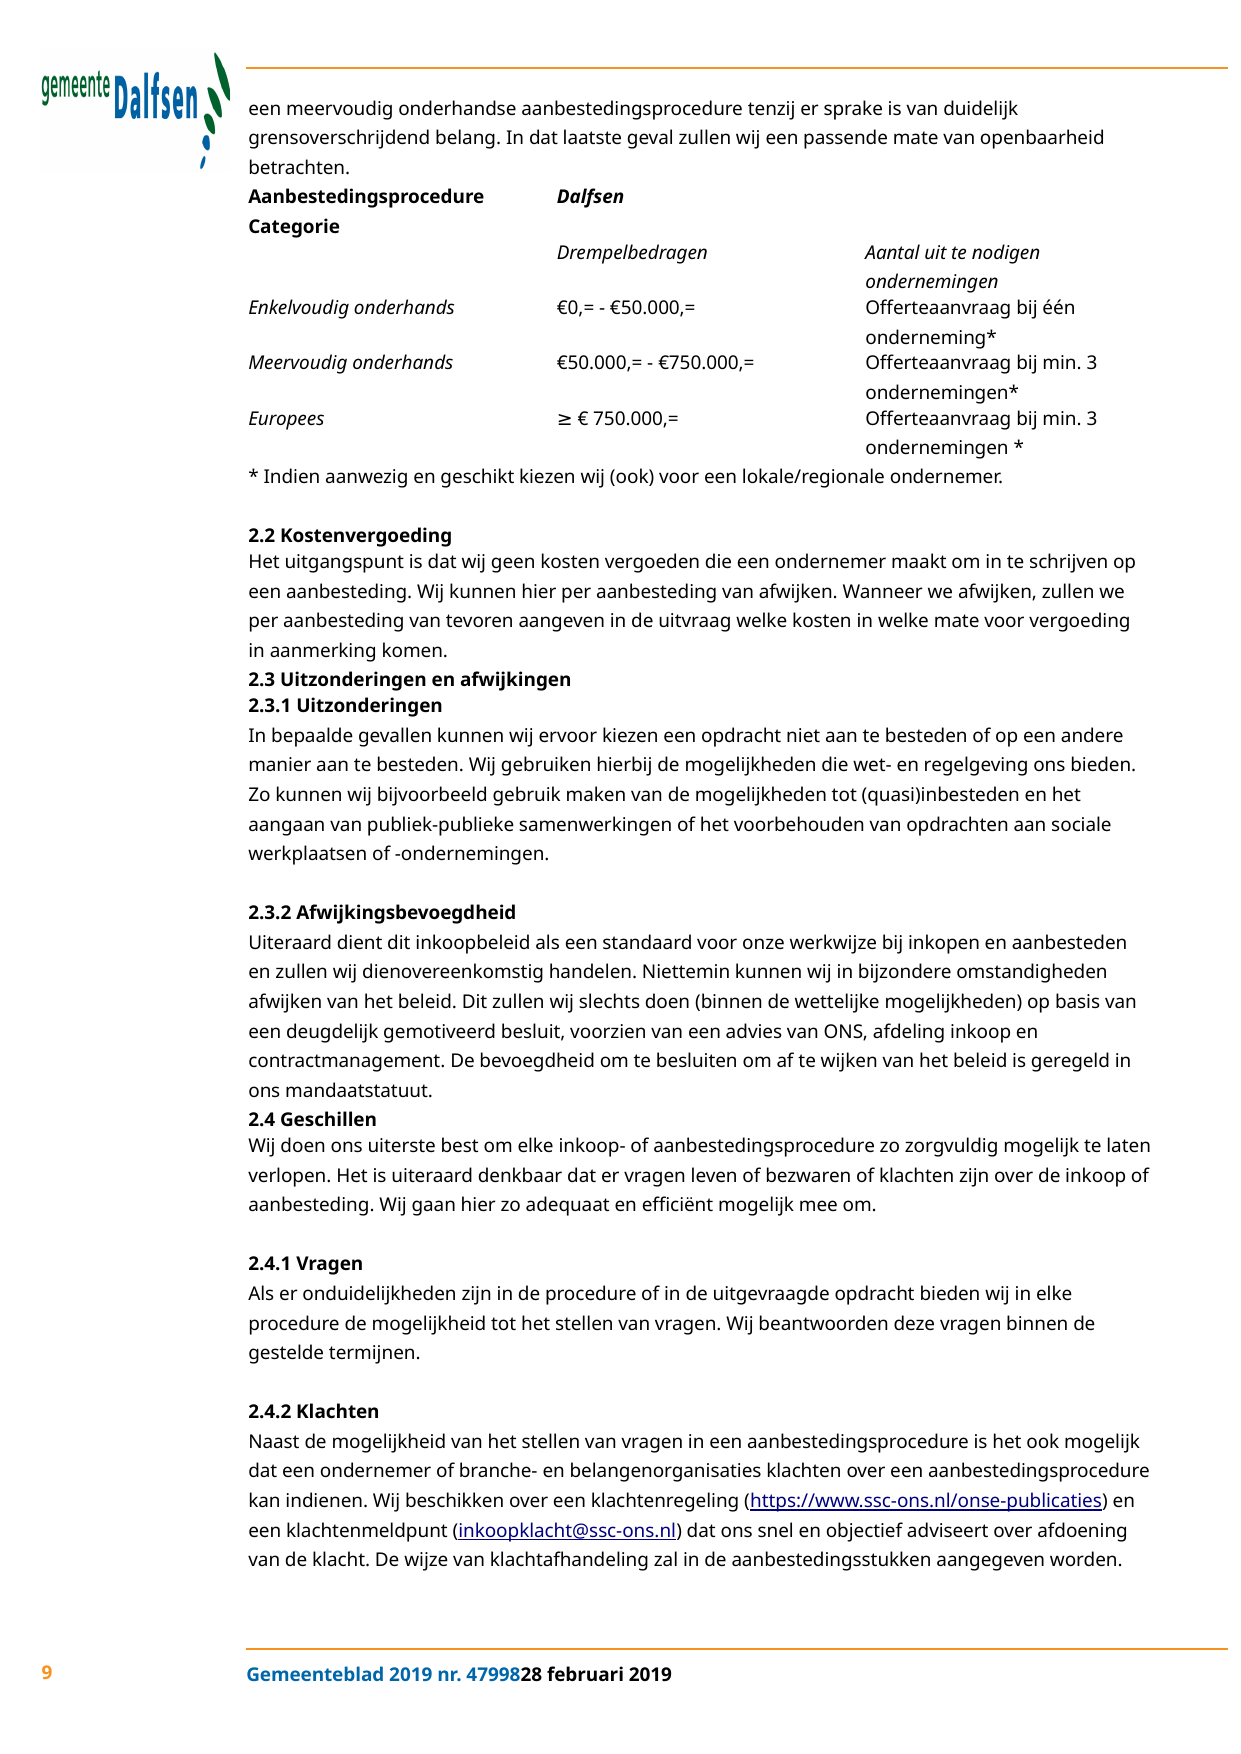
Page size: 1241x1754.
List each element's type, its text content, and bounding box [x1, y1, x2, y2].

table_cell Europees [248, 405, 557, 460]
table_cell €0,= - €50.000,= [557, 294, 865, 349]
table_cell Offerteaanvraag bij min. 3 ondernemingen * [865, 405, 1152, 460]
table_header Dalfsen [557, 184, 1152, 239]
text 2.3 Uitzonderingen en afwijkingen [248, 667, 1152, 692]
table_cell Offerteaanvraag bij één onderneming* [865, 294, 1152, 349]
text Naast de mogelijkheid van het stellen van vragen in een aanbestedingsprocedure is het ook mogelijk dat een ondernemer of branche- en belangenorganisaties klachten over een aanbestedingsprocedure kan indienen. Wij beschikken over een klachtenregeling (https://www.ssc-ons.nl/onse-publicaties) en een klachtenmeldpunt (inkoopklacht@ssc-ons.nl) dat ons snel en objectief adviseert over afdoening van de klacht. De wijze van klachtafhandeling zal in de aanbestedingsstukken aangegeven worden. [248, 1428, 1152, 1572]
table_cell €50.000,= - €750.000,= [557, 350, 865, 405]
text 2.4 Geschillen [248, 1107, 1152, 1132]
table_cell ≥ € 750.000,= [557, 405, 865, 460]
text 2.4.2 Klachten [248, 1398, 1152, 1424]
text Wij doen ons uiterste best om elke inkoop- of aanbestedingsprocedure zo zorgvuldig mogelijk te laten verlopen. Het is uiteraard denkbaar dat er vragen leven of bezwaren of klachten zijn over de inkoop of aanbesteding. Wij gaan hier zo adequaat en efficiënt mogelijk mee om. [248, 1132, 1152, 1217]
table_cell Aantal uit te nodigen ondernemingen [865, 239, 1152, 294]
text Uiteraard dient dit inkoopbeleid als een standaard voor onze werkwijze bij inkopen en aanbesteden en zullen wij dienovereenkomstig handelen. Niettemin kunnen wij in bijzondere omstandigheden afwijken van het beleid. Dit zullen wij slechts doen (binnen de wettelijke mogelijkheden) op basis van een deugdelijk gemotiveerd besluit, voorzien van een advies van ONS, afdeling inkoop en contractmanagement. De bevoegdheid om te besluiten om af te wijken van het beleid is geregeld in ons mandaatstatuut. [248, 929, 1152, 1103]
table_cell Enkelvoudig onderhands [248, 294, 557, 349]
text een meervoudig onderhandse aanbestedingsprocedure tenzij er sprake is van duidelijk grensoverschrijdend belang. In dat laatste geval zullen wij een passende mate van openbaarheid betrachten. [248, 95, 1152, 180]
table_cell [248, 239, 557, 294]
text Als er onduidelijkheden zijn in de procedure of in de uitgevraagde opdracht bieden wij in elke procedure de mogelijkheid tot het stellen van vragen. Wij beantwoorden deze vragen binnen de gestelde termijnen. [248, 1280, 1152, 1365]
text 2.3.2 Afwijkingsbevoegdheid [248, 899, 1152, 925]
picture [41, 47, 231, 172]
table_header Aanbestedingsprocedure Categorie [248, 184, 557, 239]
text 2.2 Kostenvergoeding [248, 523, 1152, 548]
text Het uitgangspunt is dat wij geen kosten vergoeden die een ondernemer maakt om in te schrijven op een aanbesteding. Wij kunnen hier per aanbesteding van afwijken. Wanneer we afwijken, zullen we per aanbesteding van tevoren aangeven in de uitvraag welke kosten in welke mate voor vergoeding in aanmerking komen. [248, 548, 1152, 663]
table_cell Drempelbedragen [557, 239, 865, 294]
text * Indien aanwezig en geschikt kiezen wij (ook) voor een lokale/regionale ondernemer. [248, 463, 1152, 489]
text 2.3.1 Uitzonderingen [248, 692, 1152, 718]
text In bepaalde gevallen kunnen wij ervoor kiezen een opdracht niet aan te besteden of op een andere manier aan te besteden. Wij gebruiken hierbij de mogelijkheden die wet- en regelgeving ons bieden. Zo kunnen wij bijvoorbeeld gebruik maken van de mogelijkheden tot (quasi)inbesteden en het aangaan van publiek-publieke samenwerkingen of het voorbehouden van opdrachten aan sociale werkplaatsen of -ondernemingen. [248, 722, 1152, 866]
text 2.4.1 Vragen [248, 1251, 1152, 1276]
table_cell Offerteaanvraag bij min. 3 ondernemingen* [865, 350, 1152, 405]
table_cell Meervoudig onderhands [248, 350, 557, 405]
